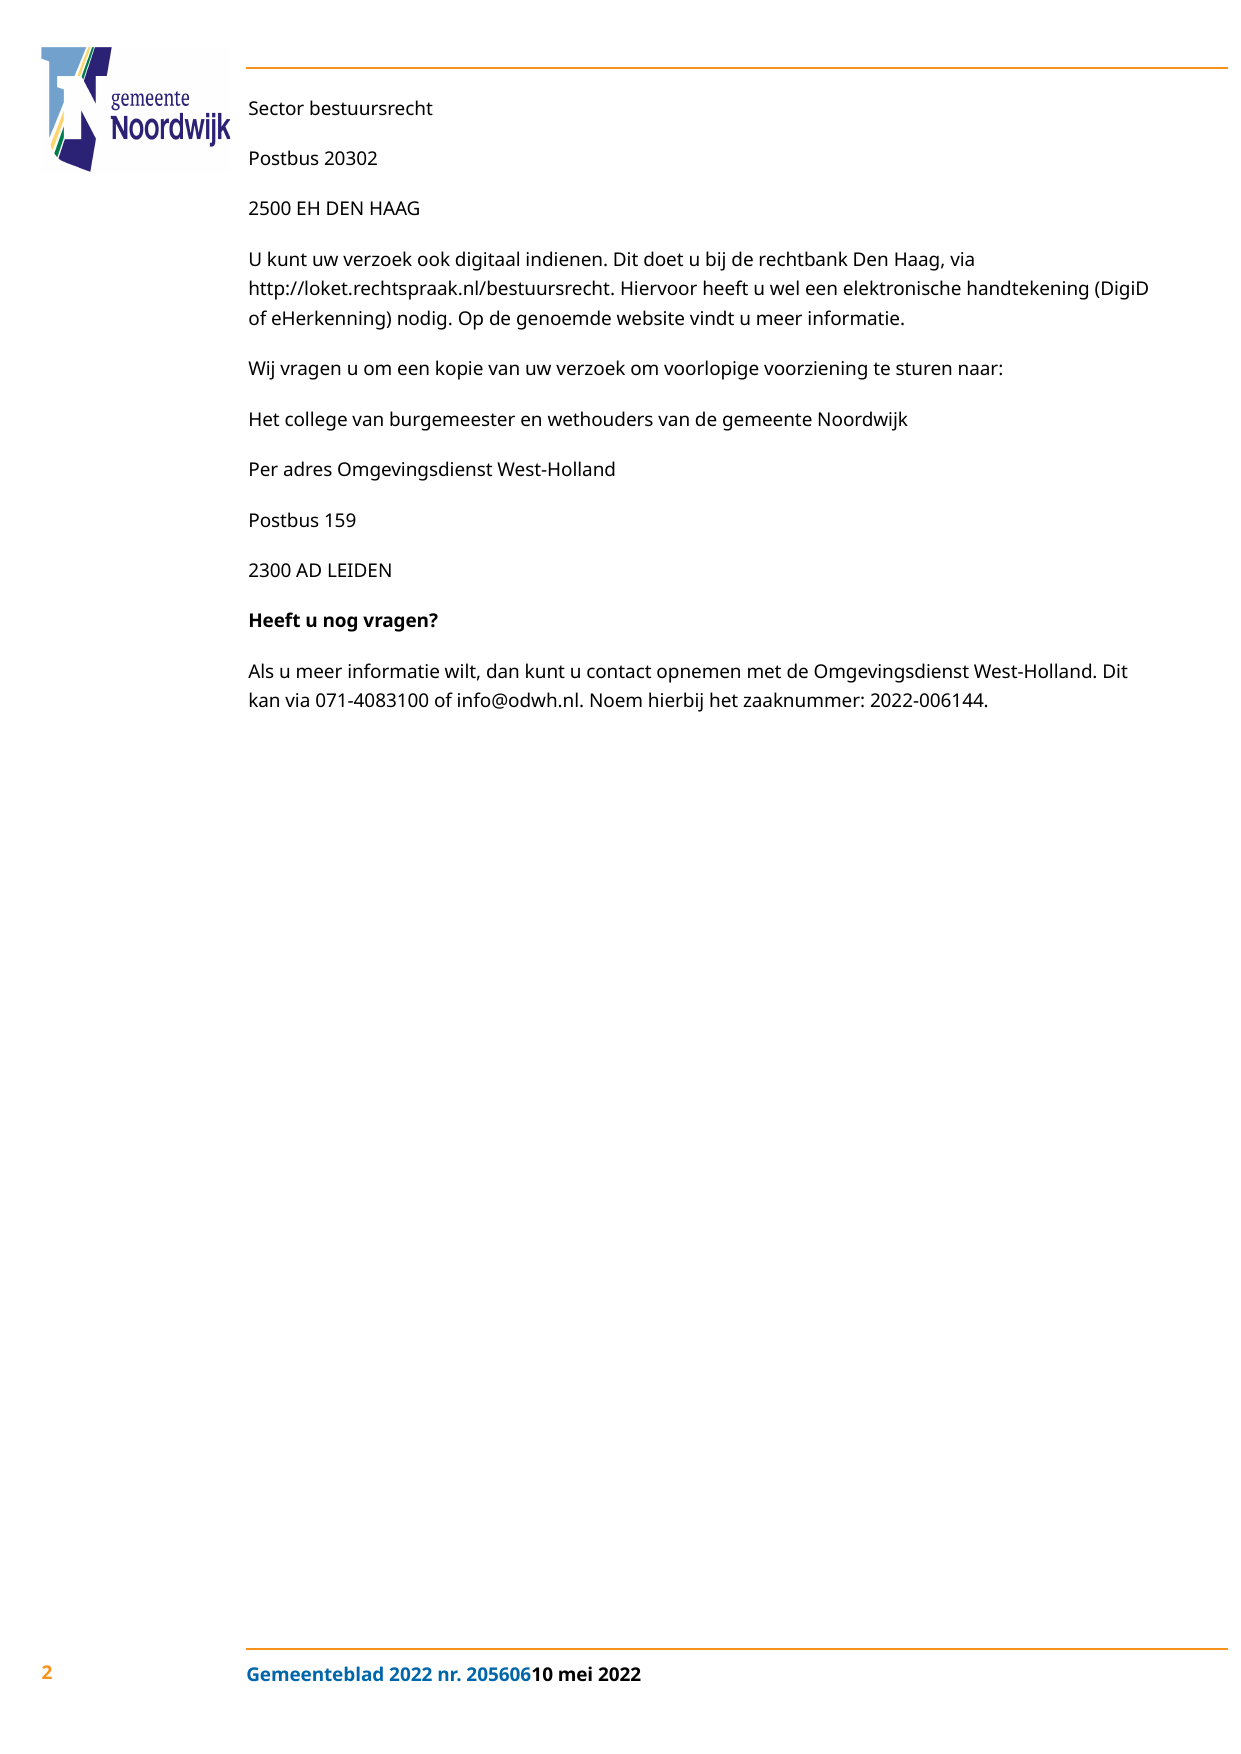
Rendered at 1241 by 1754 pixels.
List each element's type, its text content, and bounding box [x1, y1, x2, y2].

text Sector bestuursrecht [248, 95, 1152, 121]
text Wij vragen u om een kopie van uw verzoek om voorlopige voorziening te sturen naar: [248, 356, 1152, 381]
text Postbus 20302 [248, 145, 1152, 171]
text 2300 AD LEIDEN [248, 557, 1152, 583]
text Per adres Omgevingsdienst West-Holland [248, 456, 1152, 482]
text Heeft u nog vragen? [248, 608, 1152, 633]
text U kunt uw verzoek ook digitaal indienen. Dit doet u bij de rechtbank Den Haag, via http://loket.rechtspraak.nl/bestuursrecht. Hiervoor heeft u wel een elektronische handtekening (DigiD of eHerkenning) nodig. Op de genoemde website vindt u meer informatie. [248, 246, 1152, 331]
text Postbus 159 [248, 507, 1152, 533]
text Als u meer informatie wilt, dan kunt u contact opnemen met de Omgevingsdienst West-Holland. Dit kan via 071-4083100 of info@odwh.nl. Noem hierbij het zaaknummer: 2022-006144. [248, 658, 1152, 713]
text Het college van burgemeester en wethouders van de gemeente Noordwijk [248, 406, 1152, 432]
picture [41, 47, 231, 172]
text 2500 EH DEN HAAG [248, 196, 1152, 221]
